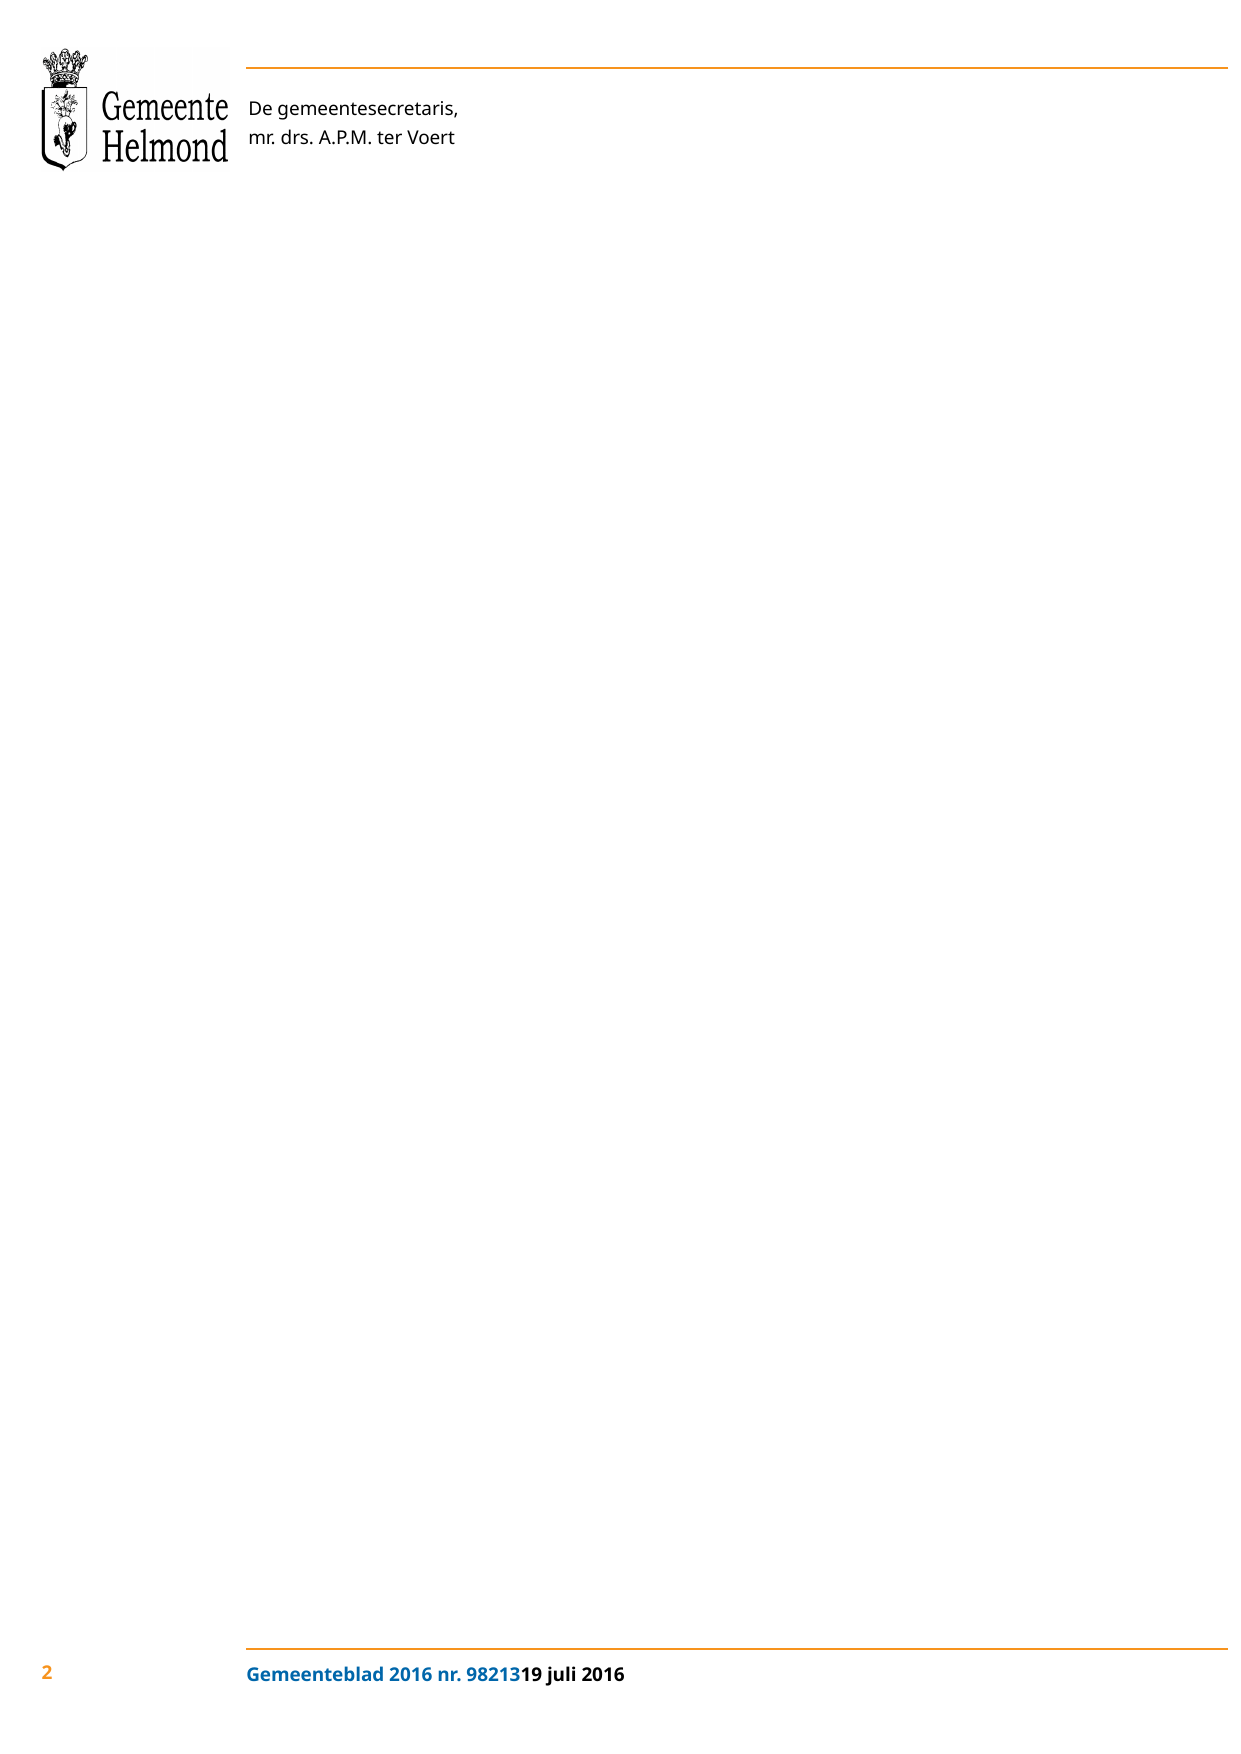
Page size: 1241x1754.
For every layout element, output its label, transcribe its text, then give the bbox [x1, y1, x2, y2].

picture [41, 47, 231, 172]
text mr. drs. A.P.M. ter Voert [248, 124, 1152, 150]
text De gemeentesecretaris, [248, 95, 1152, 121]
